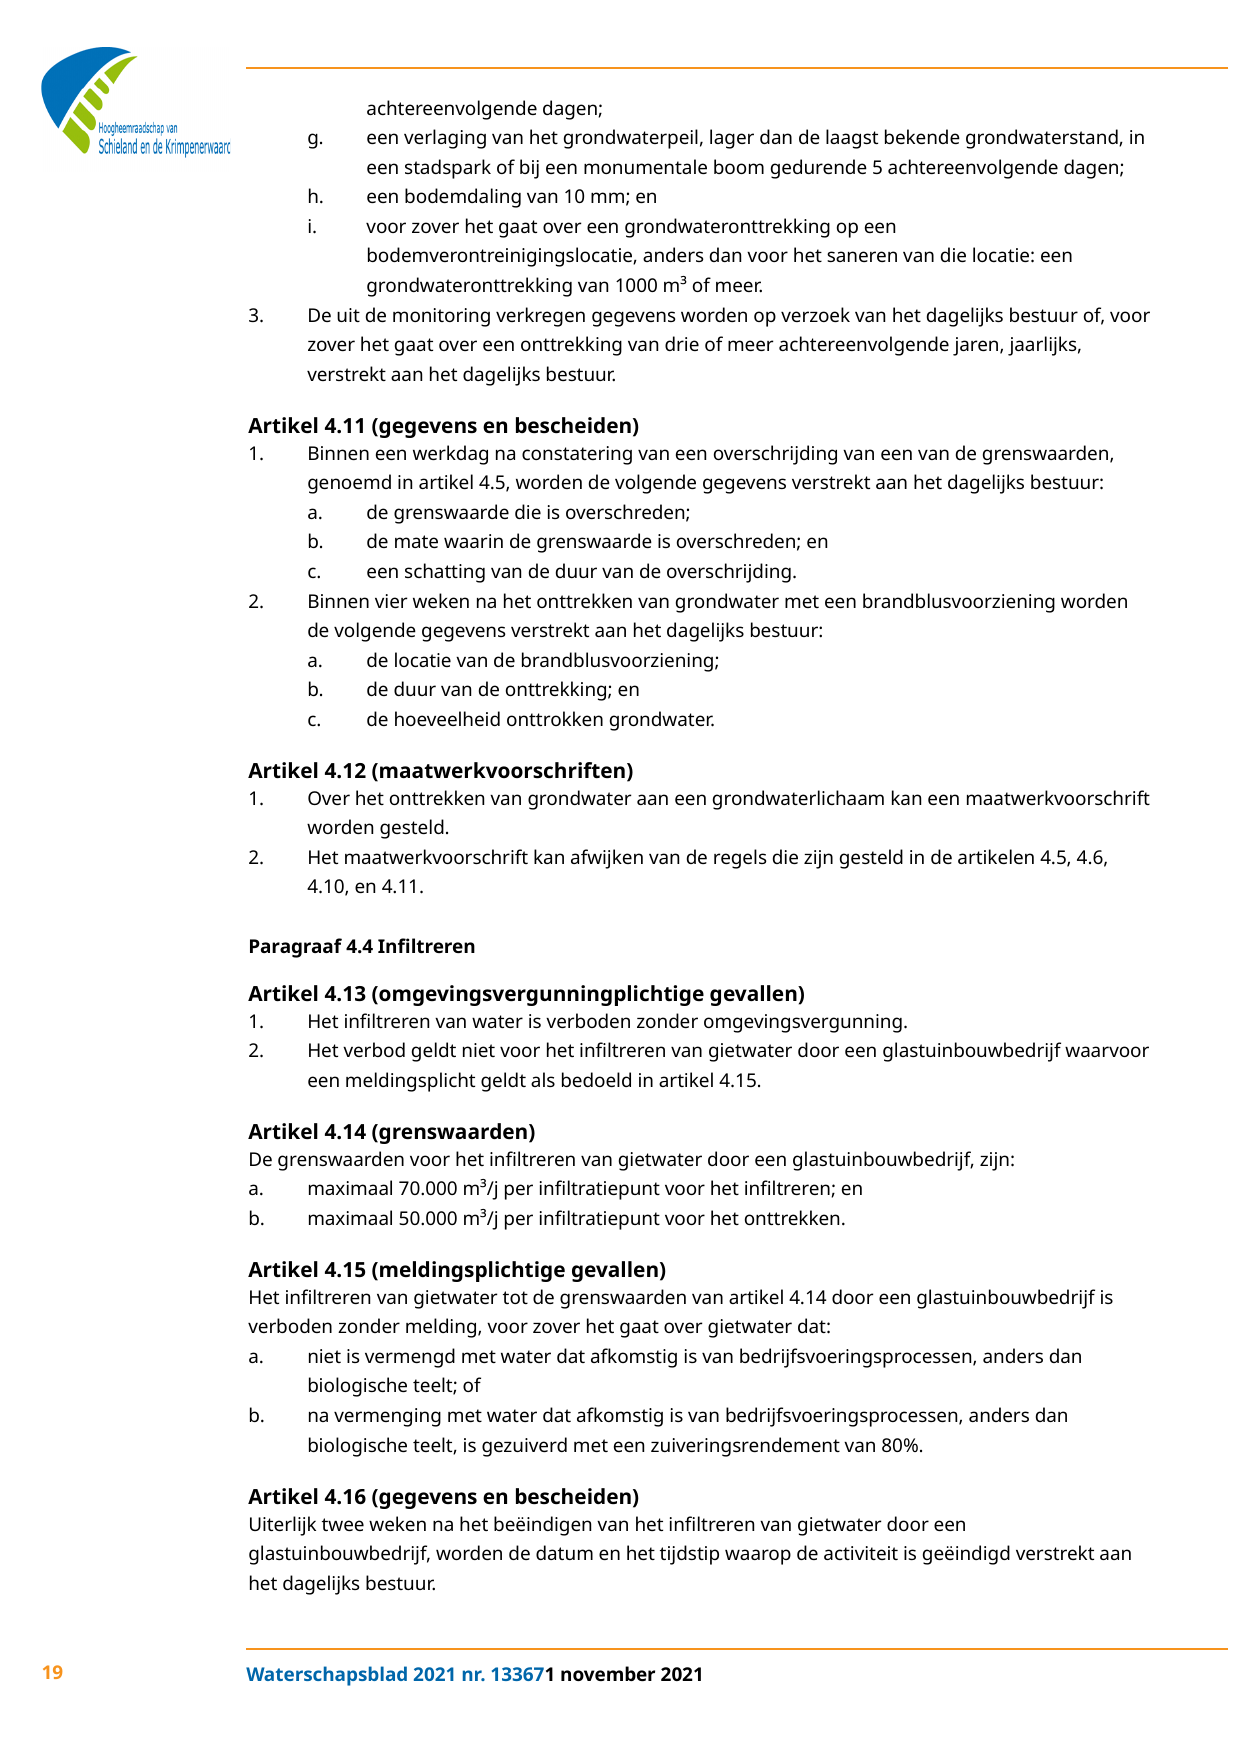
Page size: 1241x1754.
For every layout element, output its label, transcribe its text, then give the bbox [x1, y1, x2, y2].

list achtereenvolgende dagen; [307, 95, 1152, 121]
list de mate waarin de grenswaarde is overschreden; en [307, 529, 1152, 554]
list voor zover het gaat over een grondwateronttrekking op een bodemverontreinigingslocatie, anders dan voor het saneren van die locatie: een grondwateronttrekking van 1000 m³ of meer. [307, 213, 1152, 298]
list Het verbod geldt niet voor het infiltreren van gietwater door een glastuinbouwbedrijf waarvoor een meldingsplicht geldt als bedoeld in artikel 4.15. [248, 1037, 1152, 1093]
list de hoeveelheid onttrokken grondwater. [307, 706, 1152, 732]
list maximaal 70.000 m³/j per infiltratiepunt voor het infiltreren; en [248, 1176, 1152, 1201]
list maximaal 50.000 m³/j per infiltratiepunt voor het onttrekken. [248, 1205, 1152, 1231]
text Artikel 4.11 (gegevens en bescheiden) [248, 411, 1152, 440]
list Het maatwerkvoorschrift kan afwijken van de regels die zijn gesteld in de artikelen 4.5, 4.6, 4.10, en 4.11. [248, 844, 1152, 899]
text Het infiltreren van gietwater tot de grenswaarden van artikel 4.14 door een glastuinbouwbedrijf is verboden zonder melding, voor zover het gaat over gietwater dat: [248, 1284, 1152, 1339]
list Het infiltreren van water is verboden zonder omgevingsvergunning. [248, 1008, 1152, 1034]
text Artikel 4.12 (maatwerkvoorschriften) [248, 757, 1152, 785]
text Uiterlijk twee weken na het beëindigen van het infiltreren van gietwater door een glastuinbouwbedrijf, worden de datum en het tijdstip waarop de activiteit is geëindigd verstrekt aan het dagelijks bestuur. [248, 1511, 1152, 1596]
list een bodemdaling van 10 mm; en [307, 183, 1152, 209]
list een verlaging van het grondwaterpeil, lager dan de laagst bekende grondwaterstand, in een stadspark of bij een monumentale boom gedurende 5 achtereenvolgende dagen; [307, 124, 1152, 180]
picture [41, 47, 231, 172]
list niet is vermengd met water dat afkomstig is van bedrijfsvoeringsprocessen, anders dan biologische teelt; of [248, 1343, 1152, 1398]
list de locatie van de brandblusvoorziening; [307, 647, 1152, 673]
list de grenswaarde die is overschreden; [307, 499, 1152, 525]
text Artikel 4.14 (grenswaarden) [248, 1117, 1152, 1146]
list Binnen vier weken na het onttrekken van grondwater met een brandblusvoorziening worden de volgende gegevens verstrekt aan het dagelijks bestuur: [248, 588, 1152, 643]
list De uit de monitoring verkregen gegevens worden op verzoek van het dagelijks bestuur of, voor zover het gaat over een onttrekking van drie of meer achtereenvolgende jaren, jaarlijks, verstrekt aan het dagelijks bestuur. [248, 302, 1152, 387]
list Over het onttrekken van grondwater aan een grondwaterlichaam kan een maatwerkvoorschrift worden gesteld. [248, 785, 1152, 840]
text Artikel 4.16 (gegevens en bescheiden) [248, 1482, 1152, 1511]
list de duur van de onttrekking; en [307, 677, 1152, 702]
text Paragraaf 4.4 Infiltreren [248, 933, 1152, 959]
list Binnen een werkdag na constatering van een overschrijding van een van de grenswaarden, genoemd in artikel 4.5, worden de volgende gegevens verstrekt aan het dagelijks bestuur: [248, 440, 1152, 495]
text De grenswaarden voor het infiltreren van gietwater door een glastuinbouwbedrijf, zijn: [248, 1146, 1152, 1172]
list na vermenging met water dat afkomstig is van bedrijfsvoeringsprocessen, anders dan biologische teelt, is gezuiverd met een zuiveringsrendement van 80%. [248, 1402, 1152, 1458]
text Artikel 4.15 (meldingsplichtige gevallen) [248, 1256, 1152, 1284]
text Artikel 4.13 (omgevingsvergunningplichtige gevallen) [248, 979, 1152, 1008]
list een schatting van de duur van de overschrijding. [307, 558, 1152, 584]
